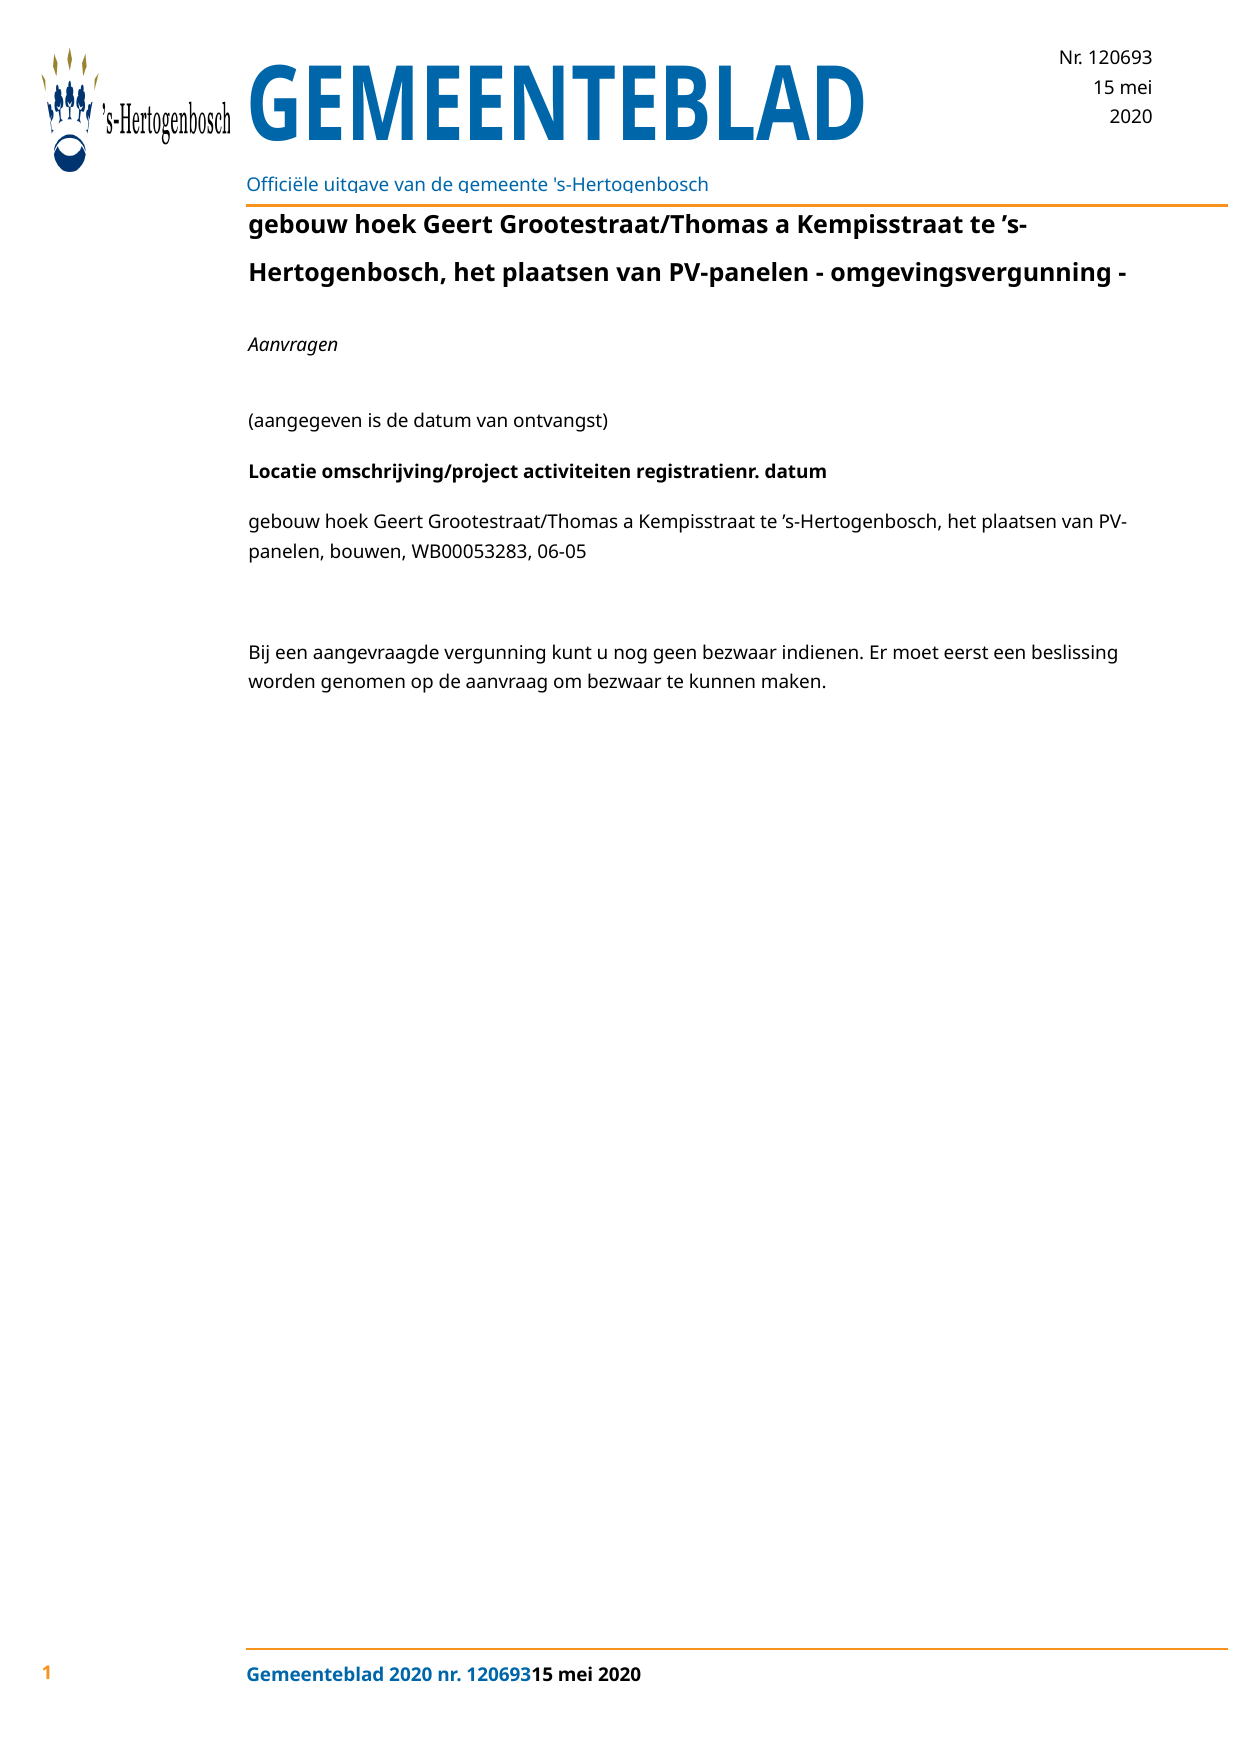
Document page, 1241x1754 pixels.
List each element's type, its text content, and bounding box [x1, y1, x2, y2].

text Aanvragen [248, 331, 1152, 357]
text (aangegeven is de datum van ontvangst) [248, 408, 1152, 433]
text gebouw hoek Geert Grootestraat/Thomas a Kempisstraat te ’s-Hertogenbosch, het plaatsen van PV-panelen, bouwen, WB00053283, 06-05 [248, 508, 1152, 564]
text gebouw hoek Geert Grootestraat/Thomas a Kempisstraat te ’s-Hertogenbosch, het plaatsen van PV-panelen - omgevingsvergunning - [248, 207, 1152, 288]
text Locatie omschrijving/project activiteiten registratienr. datum [248, 458, 1152, 484]
picture [41, 47, 231, 172]
text Bij een aangevraagde vergunning kunt u nog geen bezwaar indienen. Er moet eerst een beslissing worden genomen op de aanvraag om bezwaar te kunnen maken. [248, 639, 1152, 694]
